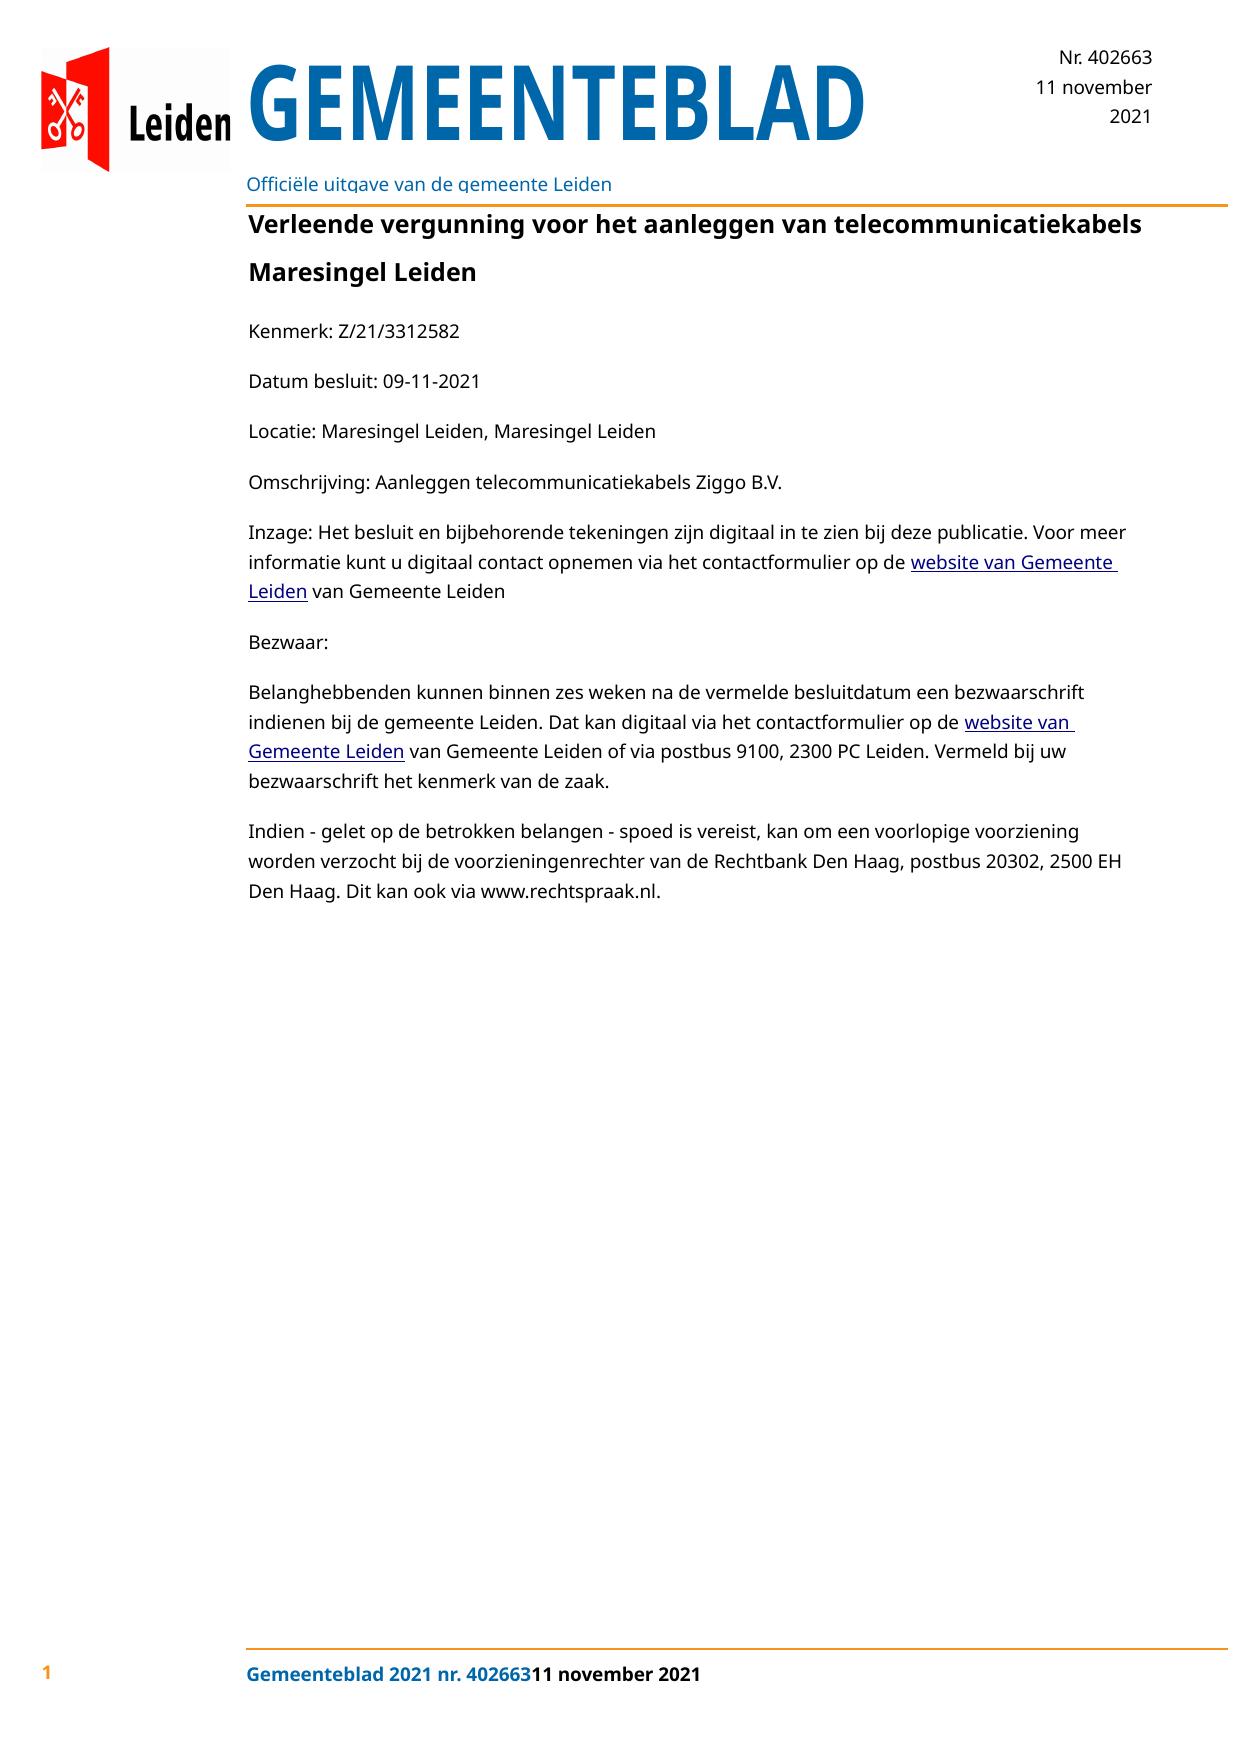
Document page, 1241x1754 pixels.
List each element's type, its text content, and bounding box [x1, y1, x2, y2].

text Indien - gelet op de betrokken belangen - spoed is vereist, kan om een voorlopige voorziening worden verzocht bij de voorzieningenrechter van de Rechtbank Den Haag, postbus 20302, 2500 EH Den Haag. Dit kan ook via www.rechtspraak.nl. [248, 819, 1152, 904]
picture [41, 47, 231, 172]
text Locatie: Maresingel Leiden, Maresingel Leiden [248, 419, 1152, 444]
text Verleende vergunning voor het aanleggen van telecommunicatiekabels Maresingel Leiden [248, 207, 1152, 288]
text Kenmerk: Z/21/3312582 [248, 318, 1152, 344]
text Omschrijving: Aanleggen telecommunicatiekabels Ziggo B.V. [248, 469, 1152, 495]
text Datum besluit: 09-11-2021 [248, 368, 1152, 394]
text Belanghebbenden kunnen binnen zes weken na de vermelde besluitdatum een bezwaarschrift indienen bij de gemeente Leiden. Dat kan digitaal via het contactformulier op de website van Gemeente Leiden van Gemeente Leiden of via postbus 9100, 2300 PC Leiden. Vermeld bij uw bezwaarschrift het kenmerk van de zaak. [248, 679, 1152, 794]
text Bezwaar: [248, 629, 1152, 655]
text Inzage: Het besluit en bijbehorende tekeningen zijn digitaal in te zien bij deze publicatie. Voor meer informatie kunt u digitaal contact opnemen via het contactformulier op de website van Gemeente Leiden van Gemeente Leiden [248, 519, 1152, 604]
